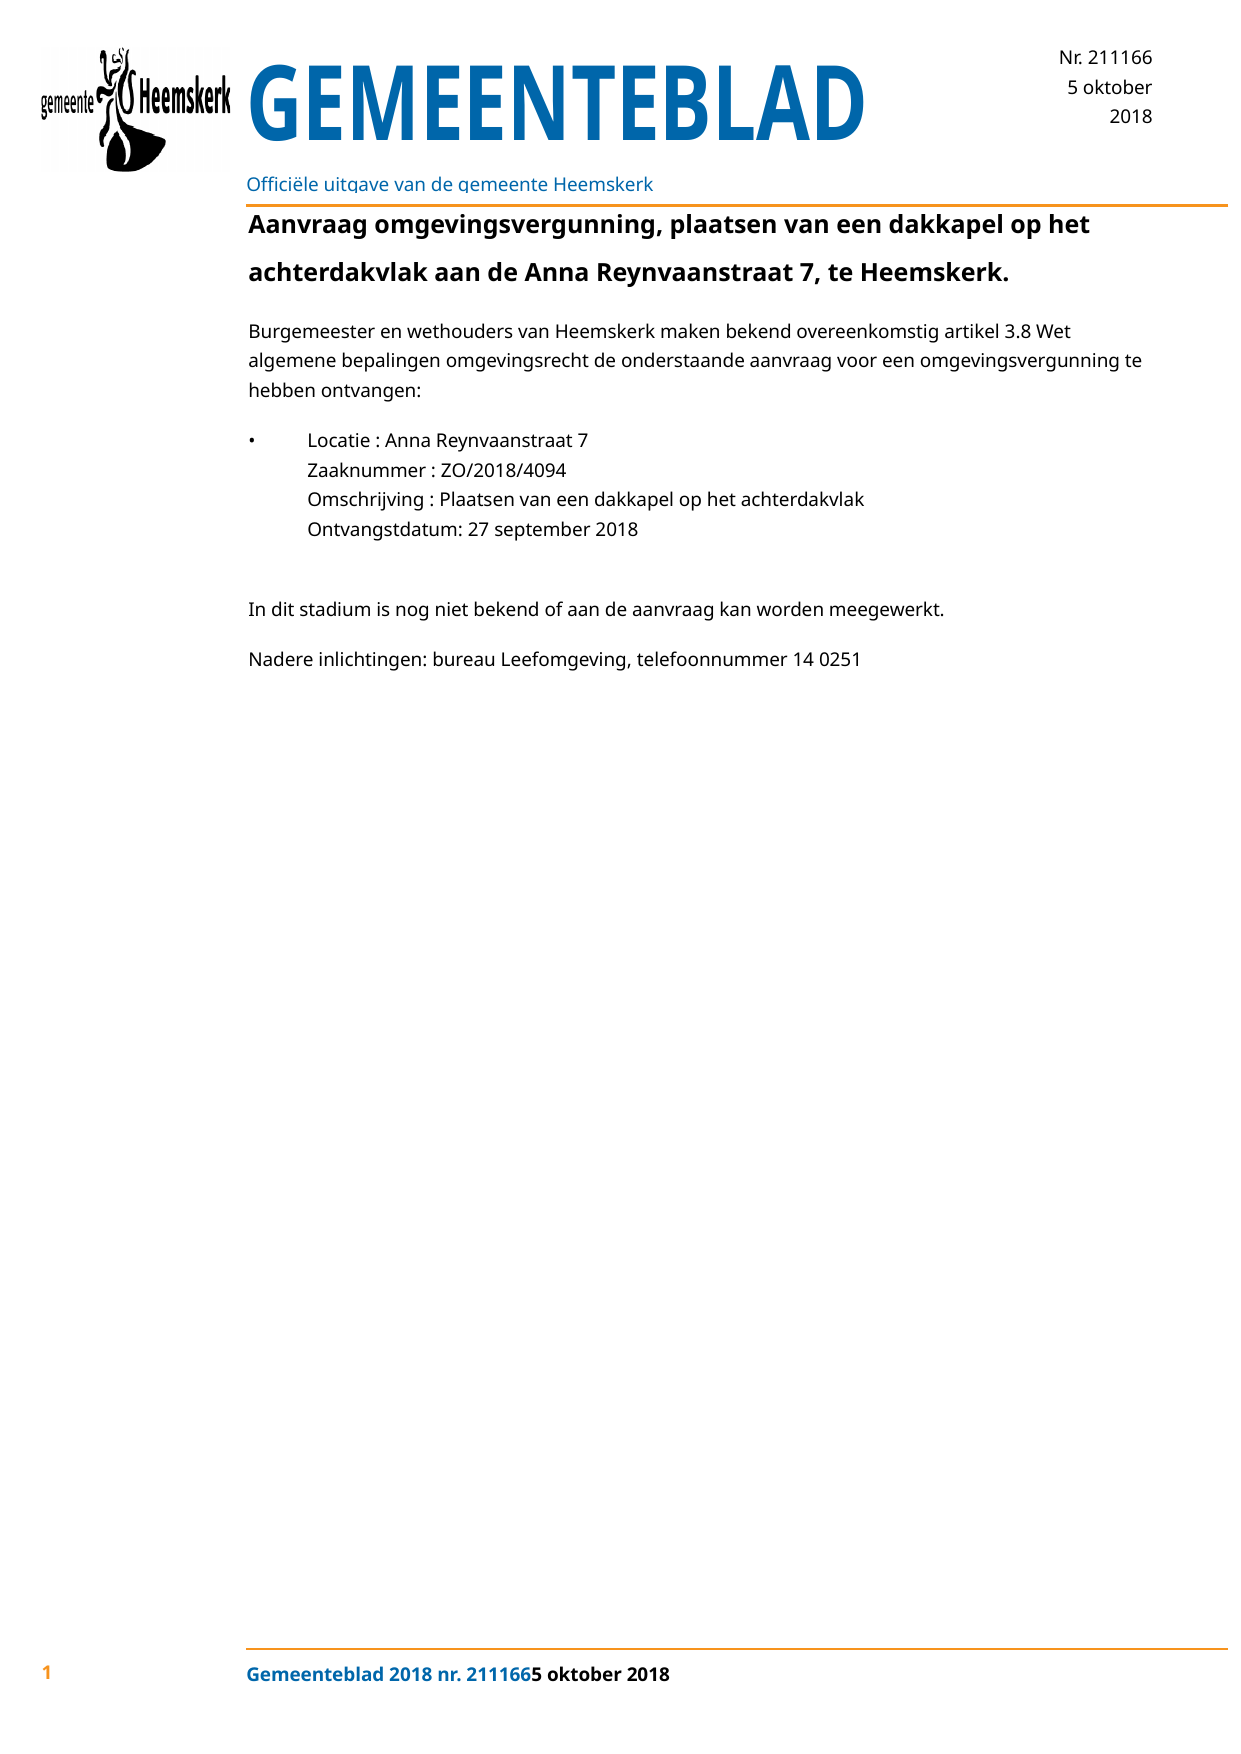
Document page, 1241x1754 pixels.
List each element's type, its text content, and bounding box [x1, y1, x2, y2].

text Aanvraag omgevingsvergunning, plaatsen van een dakkapel op het achterdakvlak aan de Anna Reynvaanstraat 7, te Heemskerk. [248, 207, 1152, 288]
picture [41, 47, 231, 172]
list Locatie : Anna Reynvaanstraat 7 [248, 427, 1152, 453]
text Nadere inlichtingen: bureau Leefomgeving, telefoonnummer 14 0251 [248, 647, 1152, 672]
list Ontvangstdatum: 27 september 2018 [248, 516, 1152, 542]
text Burgemeester en wethouders van Heemskerk maken bekend overeenkomstig artikel 3.8 Wet algemene bepalingen omgevingsrecht de onderstaande aanvraag voor een omgevingsvergunning te hebben ontvangen: [248, 318, 1152, 403]
list Omschrijving : Plaatsen van een dakkapel op het achterdakvlak [248, 487, 1152, 512]
list Zaaknummer : ZO/2018/4094 [248, 457, 1152, 483]
text In dit stadium is nog niet bekend of aan de aanvraag kan worden meegewerkt. [248, 596, 1152, 622]
